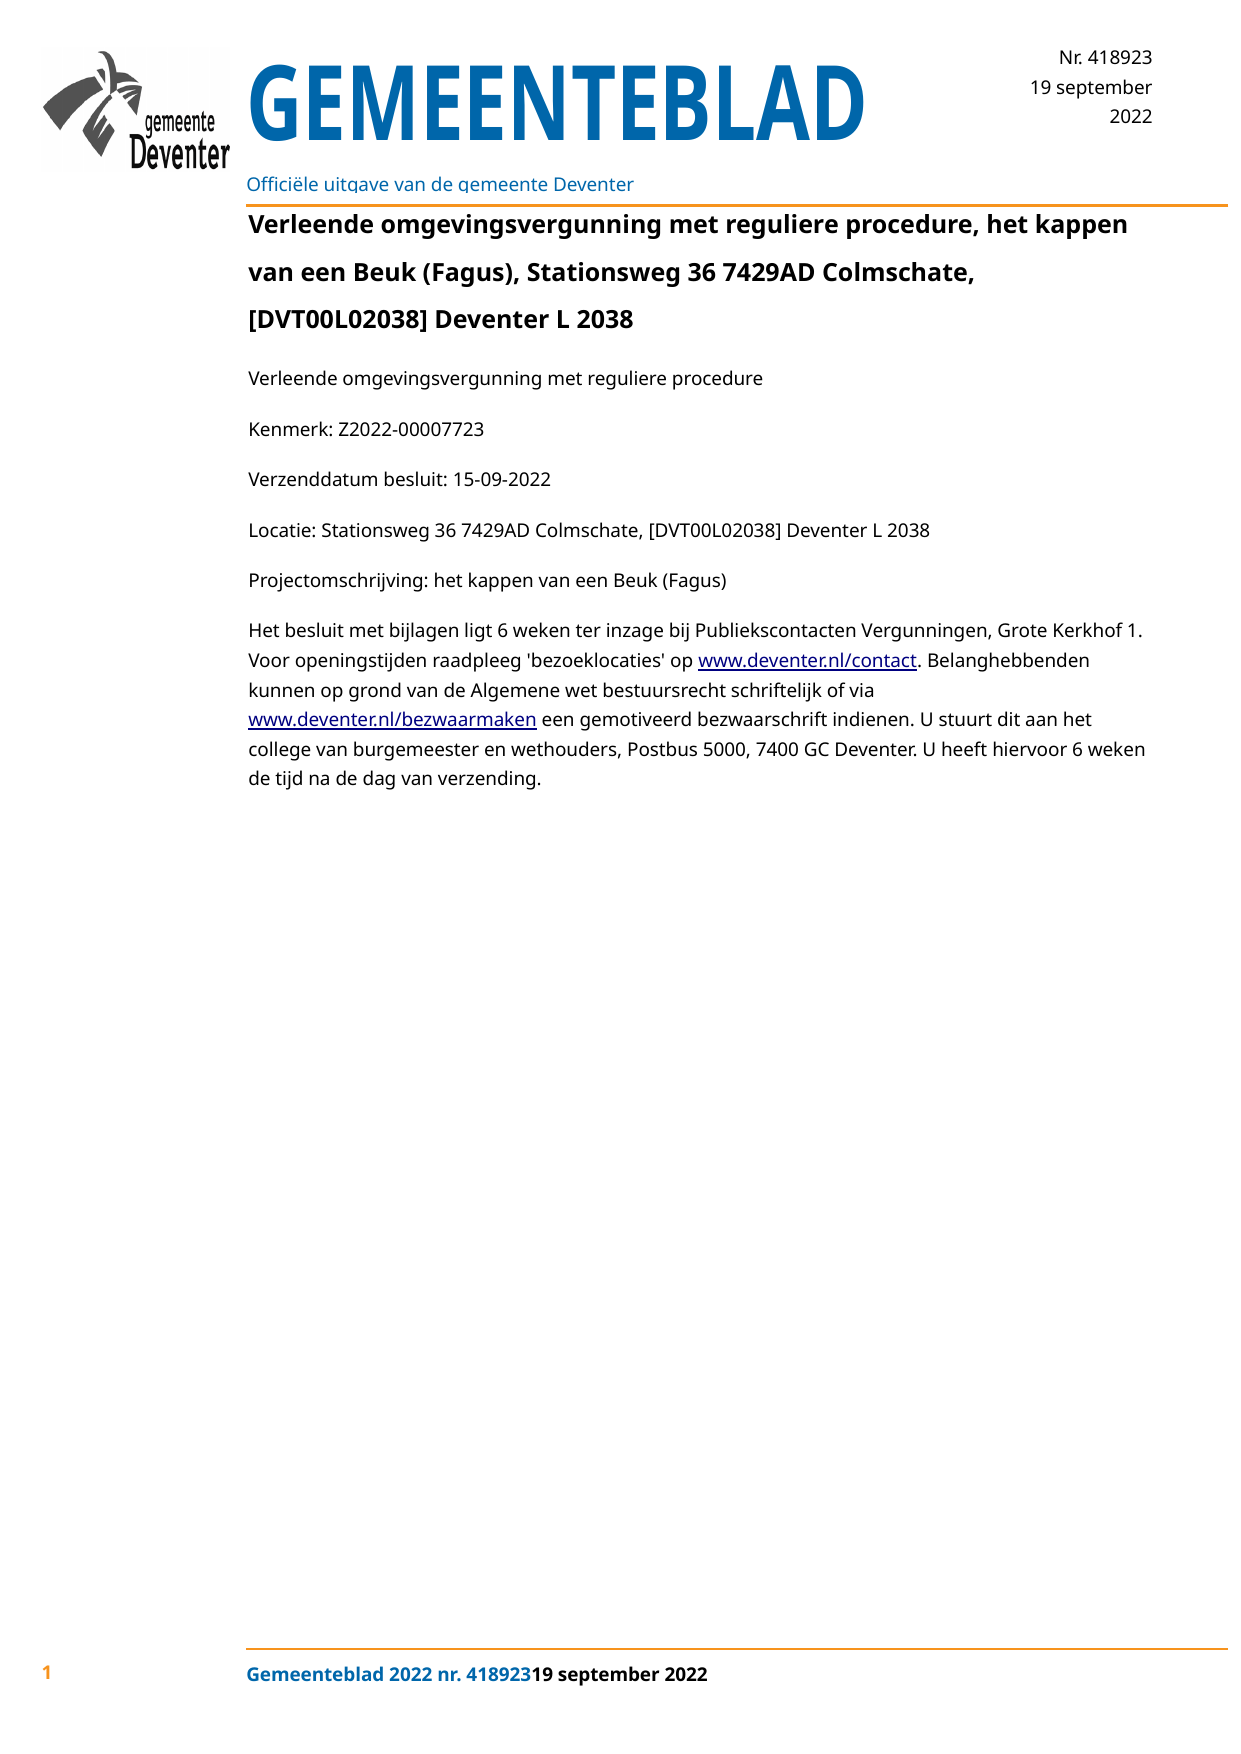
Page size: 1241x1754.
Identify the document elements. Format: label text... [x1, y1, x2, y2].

text Het besluit met bijlagen ligt 6 weken ter inzage bij Publiekscontacten Vergunningen, Grote Kerkhof 1. Voor openingstijden raadpleeg 'bezoeklocaties' op www.deventer.nl/contact. Belanghebbenden kunnen op grond van de Algemene wet bestuursrecht schriftelijk of via www.deventer.nl/bezwaarmaken een gemotiveerd bezwaarschrift indienen. U stuurt dit aan het college van burgemeester en wethouders, Postbus 5000, 7400 GC Deventer. U heeft hiervoor 6 weken de tijd na de dag van verzending. [248, 618, 1152, 791]
text Kenmerk: Z2022-00007723 [248, 416, 1152, 442]
text Verzenddatum besluit: 15-09-2022 [248, 466, 1152, 492]
text Verleende omgevingsvergunning met reguliere procedure, het kappen van een Beuk (Fagus), Stationsweg 36 7429AD Colmschate, [DVT00L02038] Deventer L 2038 [248, 207, 1152, 336]
picture [41, 47, 231, 172]
text Verleende omgevingsvergunning met reguliere procedure [248, 366, 1152, 391]
text Locatie: Stationsweg 36 7429AD Colmschate, [DVT00L02038] Deventer L 2038 [248, 517, 1152, 542]
text Projectomschrijving: het kappen van een Beuk (Fagus) [248, 567, 1152, 593]
